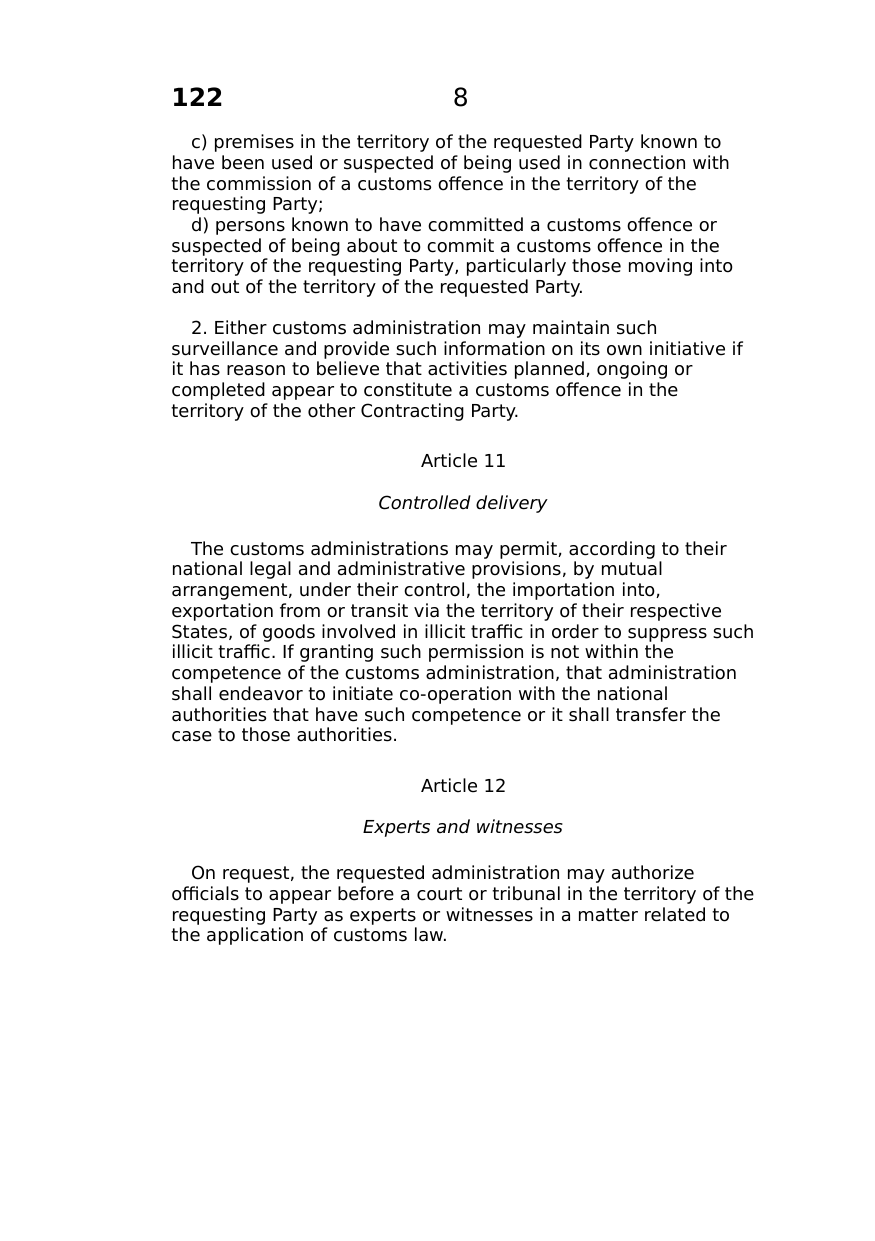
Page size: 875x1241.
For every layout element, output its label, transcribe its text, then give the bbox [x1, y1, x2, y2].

text d) persons known to have committed a customs offence or suspected of being about to commit a customs offence in the territory of the requesting Party, particularly those moving into and out of the territory of the requested Party. [171, 215, 756, 298]
text The customs administrations may permit, according to their national legal and administrative provisions, by mutual arrangement, under their control, the importation into, exportation from or transit via the territory of their respective States, of goods involved in illicit traffic in order to suppress such illicit traffic. If granting such permission is not within the competence of the customs administration, that administration shall endeavor to initiate co-operation with the national authorities that have such competence or it shall transfer the case to those authorities. [171, 538, 756, 746]
subtitle Article 12 Experts and witnesses [171, 776, 756, 838]
subtitle Article 11 Controlled delivery [171, 451, 756, 513]
text c) premises in the territory of the requested Party known to have been used or suspected of being used in connection with the commission of a customs offence in the territory of the requesting Party; [171, 132, 756, 215]
text On request, the requested administration may authorize officials to appear before a court or tribunal in the territory of the requesting Party as experts or witnesses in a matter related to the application of customs law. [171, 863, 756, 946]
text 2. Either customs administration may maintain such surveillance and provide such information on its own initiative if it has reason to believe that activities planned, ongoing or completed appear to constitute a customs offence in the territory of the other Contracting Party. [171, 318, 756, 421]
